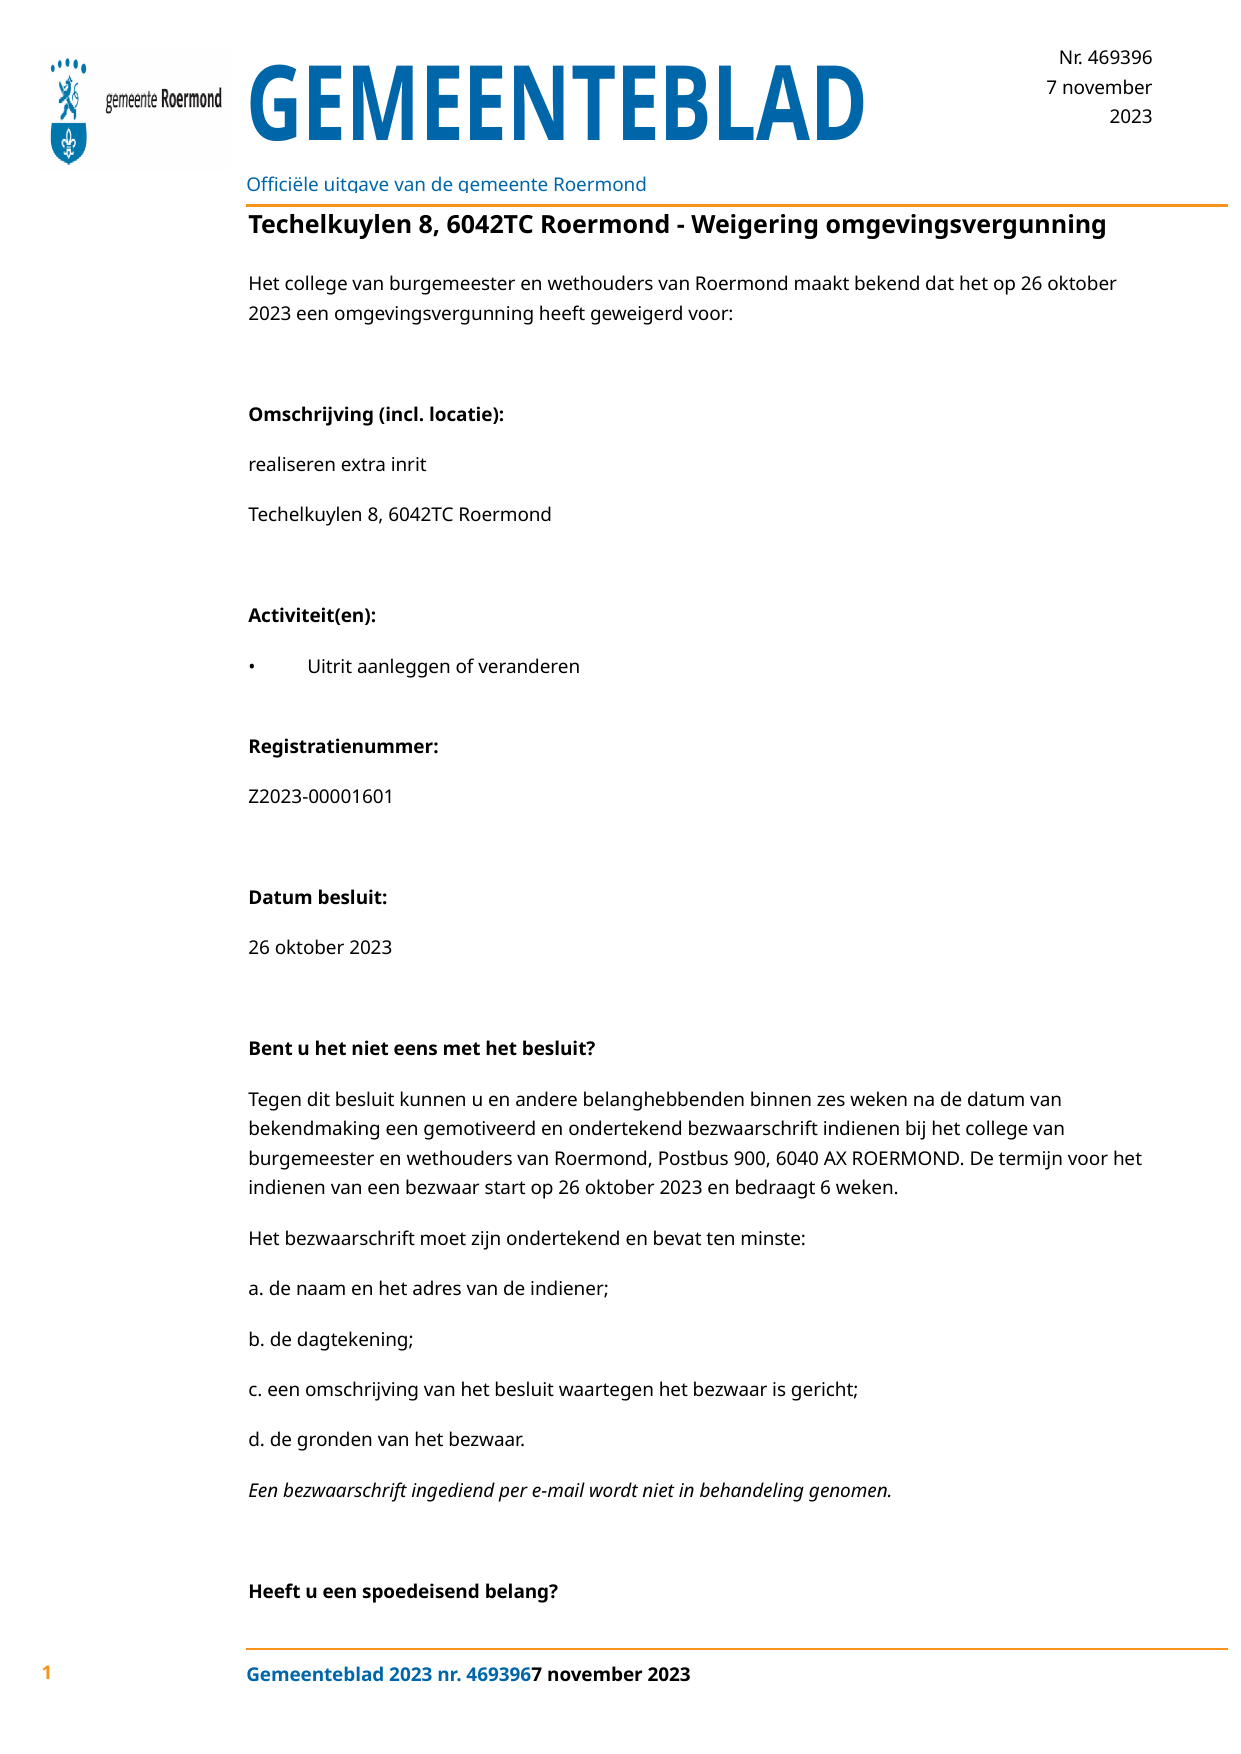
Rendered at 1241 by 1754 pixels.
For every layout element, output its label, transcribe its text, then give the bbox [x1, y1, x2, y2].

text Techelkuylen 8, 6042TC Roermond - Weigering omgevingsvergunning [248, 207, 1152, 241]
text Een bezwaarschrift ingediend per e-mail wordt niet in behandeling genomen. [248, 1477, 1152, 1503]
text Het bezwaarschrift moet zijn ondertekend en bevat ten minste: [248, 1225, 1152, 1251]
text d. de gronden van het bezwaar. [248, 1427, 1152, 1452]
picture [41, 47, 231, 172]
text Datum besluit: [248, 884, 1152, 910]
text Activiteit(en): [248, 602, 1152, 628]
text Tegen dit besluit kunnen u en andere belanghebbenden binnen zes weken na de datum van bekendmaking een gemotiveerd en ondertekend bezwaarschrift indienen bij het college van burgemeester en wethouders van Roermond, Postbus 900, 6040 AX ROERMOND. De termijn voor het indienen van een bezwaar start op 26 oktober 2023 en bedraagt 6 weken. [248, 1086, 1152, 1200]
text Z2023-00001601 [248, 783, 1152, 809]
text 26 oktober 2023 [248, 934, 1152, 960]
text Het college van burgemeester en wethouders van Roermond maakt bekend dat het op 26 oktober 2023 een omgevingsvergunning heeft geweigerd voor: [248, 270, 1152, 326]
text Heeft u een spoedeisend belang? [248, 1578, 1152, 1603]
list Uitrit aanleggen of veranderen [248, 653, 1152, 678]
text b. de dagtekening; [248, 1326, 1152, 1351]
text a. de naam en het adres van de indiener; [248, 1275, 1152, 1301]
text Bent u het niet eens met het besluit? [248, 1035, 1152, 1061]
text realiseren extra inrit [248, 451, 1152, 477]
text c. een omschrijving van het besluit waartegen het bezwaar is gericht; [248, 1376, 1152, 1402]
text Registratienummer: [248, 733, 1152, 758]
text Omschrijving (incl. locatie): [248, 401, 1152, 426]
text Techelkuylen 8, 6042TC Roermond [248, 502, 1152, 527]
